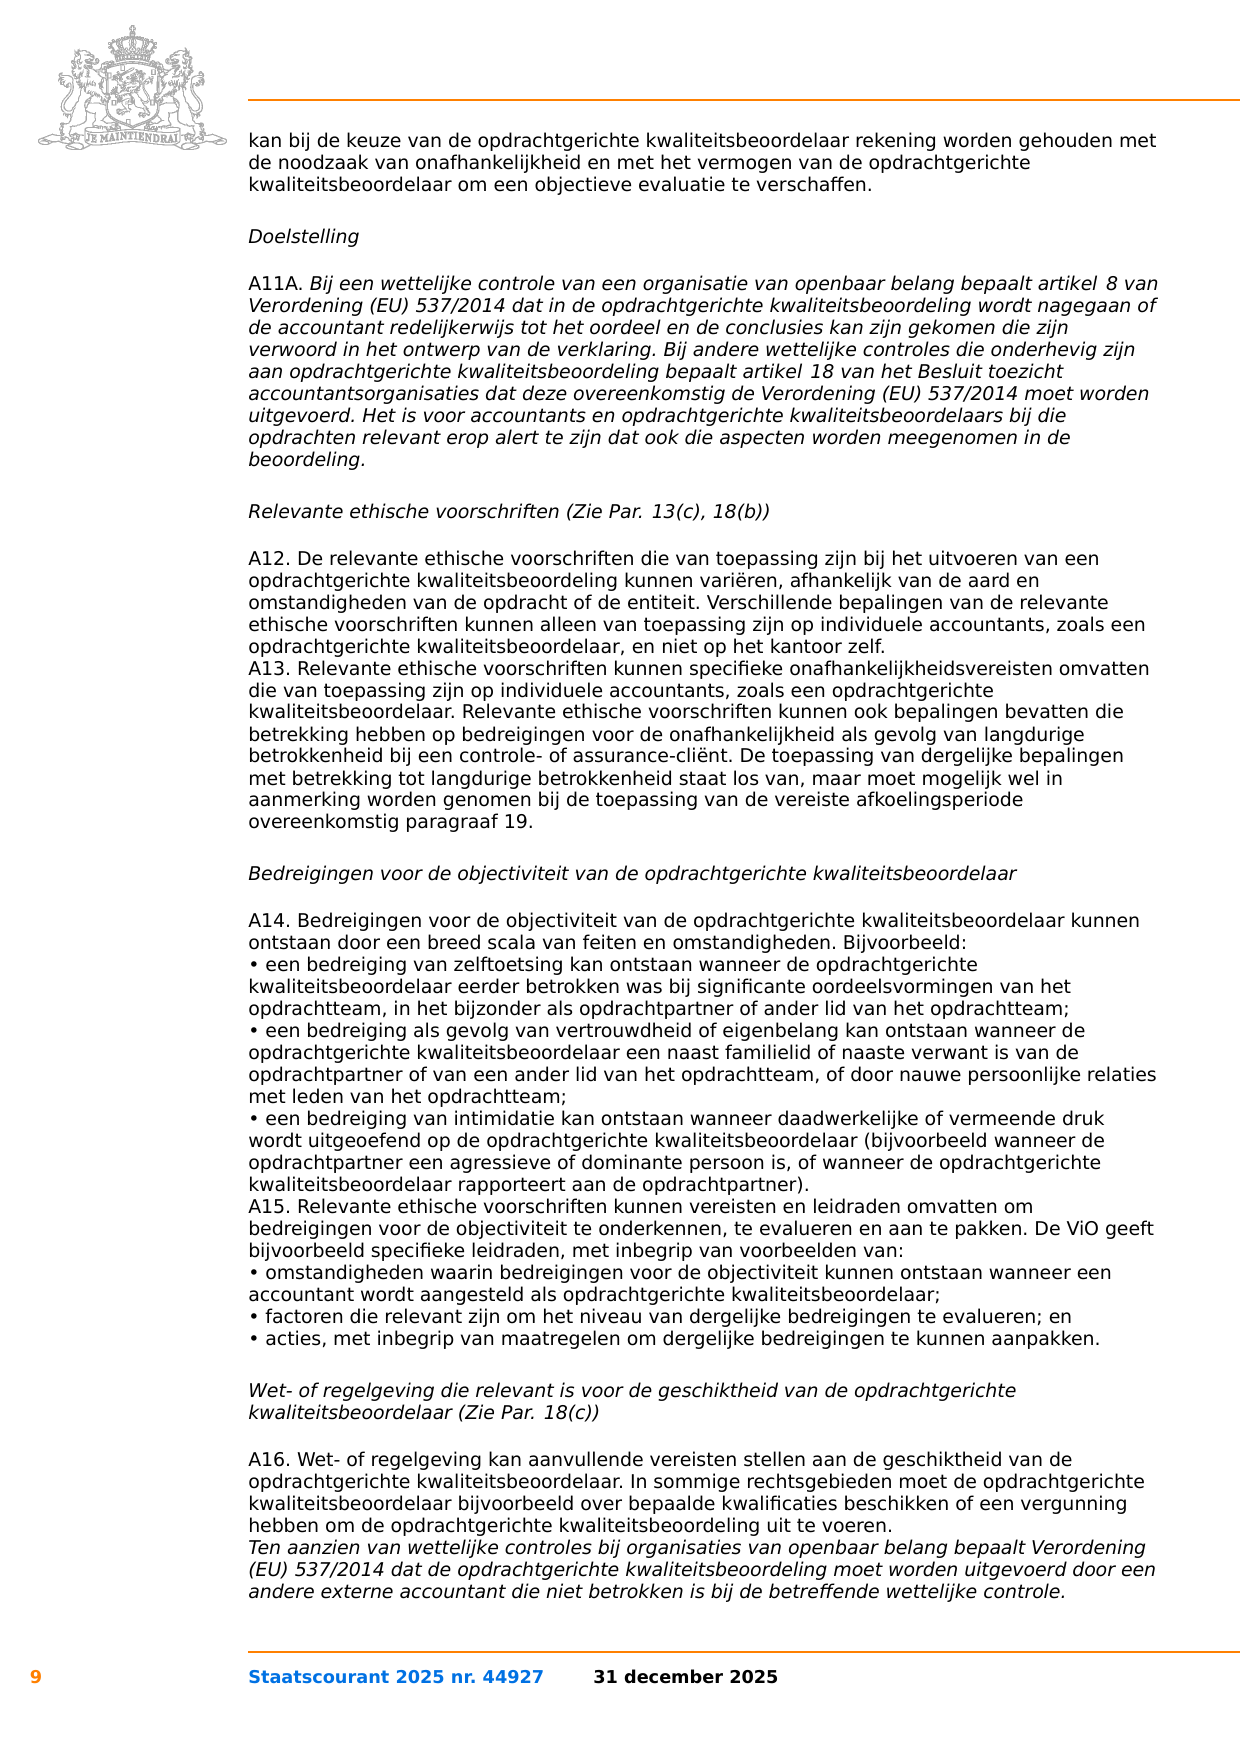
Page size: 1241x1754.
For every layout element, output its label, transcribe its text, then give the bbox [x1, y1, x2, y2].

text Ten aanzien van wettelijke controles bij organisaties van openbaar belang bepaalt Verordening (EU) 537/2014 dat de opdrachtgerichte kwaliteitsbeoordeling moet worden uitgevoerd door een andere externe accountant die niet betrokken is bij de betreffende wettelijke controle. [248, 1537, 1163, 1603]
text A12. De relevante ethische voorschriften die van toepassing zijn bij het uitvoeren van een opdrachtgerichte kwaliteitsbeoordeling kunnen variëren, afhankelijk van de aard en omstandigheden van de opdracht of de entiteit. Verschillende bepalingen van de relevante ethische voorschriften kunnen alleen van toepassing zijn op individuele accountants, zoals een opdrachtgerichte kwaliteitsbeoordelaar, en niet op het kantoor zelf. [248, 548, 1163, 657]
text A14. Bedreigingen voor de objectiviteit van de opdrachtgerichte kwaliteitsbeoordelaar kunnen ontstaan door een breed scala van feiten en omstandigheden. Bijvoorbeeld: [248, 910, 1163, 954]
text • een bedreiging van intimidatie kan ontstaan wanneer daadwerkelijke of vermeende druk wordt uitgeoefend op de opdrachtgerichte kwaliteitsbeoordelaar (bijvoorbeeld wanneer de opdrachtpartner een agressieve of dominante persoon is, of wanneer de opdrachtgerichte kwaliteitsbeoordelaar rapporteert aan de opdrachtpartner). [248, 1108, 1163, 1196]
subtitle Relevante ethische voorschriften (Zie Par. 13(c), 18(b)) [248, 501, 1163, 523]
picture [38, 25, 227, 150]
text • factoren die relevant zijn om het niveau van dergelijke bedreigingen te evalueren; en [248, 1306, 1163, 1328]
text • acties, met inbegrip van maatregelen om dergelijke bedreigingen te kunnen aanpakken. [248, 1328, 1163, 1350]
subtitle Wet- of regelgeving die relevant is voor de geschiktheid van de opdrachtgerichte kwaliteitsbeoordelaar (Zie Par. 18(c)) [248, 1380, 1163, 1424]
text A16. Wet- of regelgeving kan aanvullende vereisten stellen aan de geschiktheid van de opdrachtgerichte kwaliteitsbeoordelaar. In sommige rechtsgebieden moet de opdrachtgerichte kwaliteitsbeoordelaar bijvoorbeeld over bepaalde kwalificaties beschikken of een vergunning hebben om de opdrachtgerichte kwaliteitsbeoordeling uit te voeren. [248, 1449, 1163, 1537]
text A11A. Bij een wettelijke controle van een organisatie van openbaar belang bepaalt artikel 8 van Verordening (EU) 537/2014 dat in de opdrachtgerichte kwaliteitsbeoordeling wordt nagegaan of de accountant redelijkerwijs tot het oordeel en de conclusies kan zijn gekomen die zijn verwoord in het ontwerp van de verklaring. Bij andere wettelijke controles die onderhevig zijn aan opdrachtgerichte kwaliteitsbeoordeling bepaalt artikel 18 van het Besluit toezicht accountantsorganisaties dat deze overeenkomstig de Verordening (EU) 537/2014 moet worden uitgevoerd. Het is voor accountants en opdrachtgerichte kwaliteitsbeoordelaars bij die opdrachten relevant erop alert te zijn dat ook die aspecten worden meegenomen in de beoordeling. [248, 273, 1163, 471]
text • omstandigheden waarin bedreigingen voor de objectiviteit kunnen ontstaan wanneer een accountant wordt aangesteld als opdrachtgerichte kwaliteitsbeoordelaar; [248, 1262, 1163, 1306]
text A15. Relevante ethische voorschriften kunnen vereisten en leidraden omvatten om bedreigingen voor de objectiviteit te onderkennen, te evalueren en aan te pakken. De ViO geeft bijvoorbeeld specifieke leidraden, met inbegrip van voorbeelden van: [248, 1196, 1163, 1262]
text kan bij de keuze van de opdrachtgerichte kwaliteitsbeoordelaar rekening worden gehouden met de noodzaak van onafhankelijkheid en met het vermogen van de opdrachtgerichte kwaliteitsbeoordelaar om een objectieve evaluatie te verschaffen. [248, 130, 1163, 196]
text A13. Relevante ethische voorschriften kunnen specifieke onafhankelijkheidsvereisten omvatten die van toepassing zijn op individuele accountants, zoals een opdrachtgerichte kwaliteitsbeoordelaar. Relevante ethische voorschriften kunnen ook bepalingen bevatten die betrekking hebben op bedreigingen voor de onafhankelijkheid als gevolg van langdurige betrokkenheid bij een controle- of assurance-cliënt. De toepassing van dergelijke bepalingen met betrekking tot langdurige betrokkenheid staat los van, maar moet mogelijk wel in aanmerking worden genomen bij de toepassing van de vereiste afkoelingsperiode overeenkomstig paragraaf 19. [248, 657, 1163, 833]
text • een bedreiging van zelftoetsing kan ontstaan wanneer de opdrachtgerichte kwaliteitsbeoordelaar eerder betrokken was bij significante oordeelsvormingen van het opdrachtteam, in het bijzonder als opdrachtpartner of ander lid van het opdrachtteam; [248, 954, 1163, 1020]
subtitle Bedreigingen voor de objectiviteit van de opdrachtgerichte kwaliteitsbeoordelaar [248, 863, 1163, 885]
text • een bedreiging als gevolg van vertrouwdheid of eigenbelang kan ontstaan wanneer de opdrachtgerichte kwaliteitsbeoordelaar een naast familielid of naaste verwant is van de opdrachtpartner of van een ander lid van het opdrachtteam, of door nauwe persoonlijke relaties met leden van het opdrachtteam; [248, 1020, 1163, 1108]
subtitle Doelstelling [248, 226, 1163, 248]
